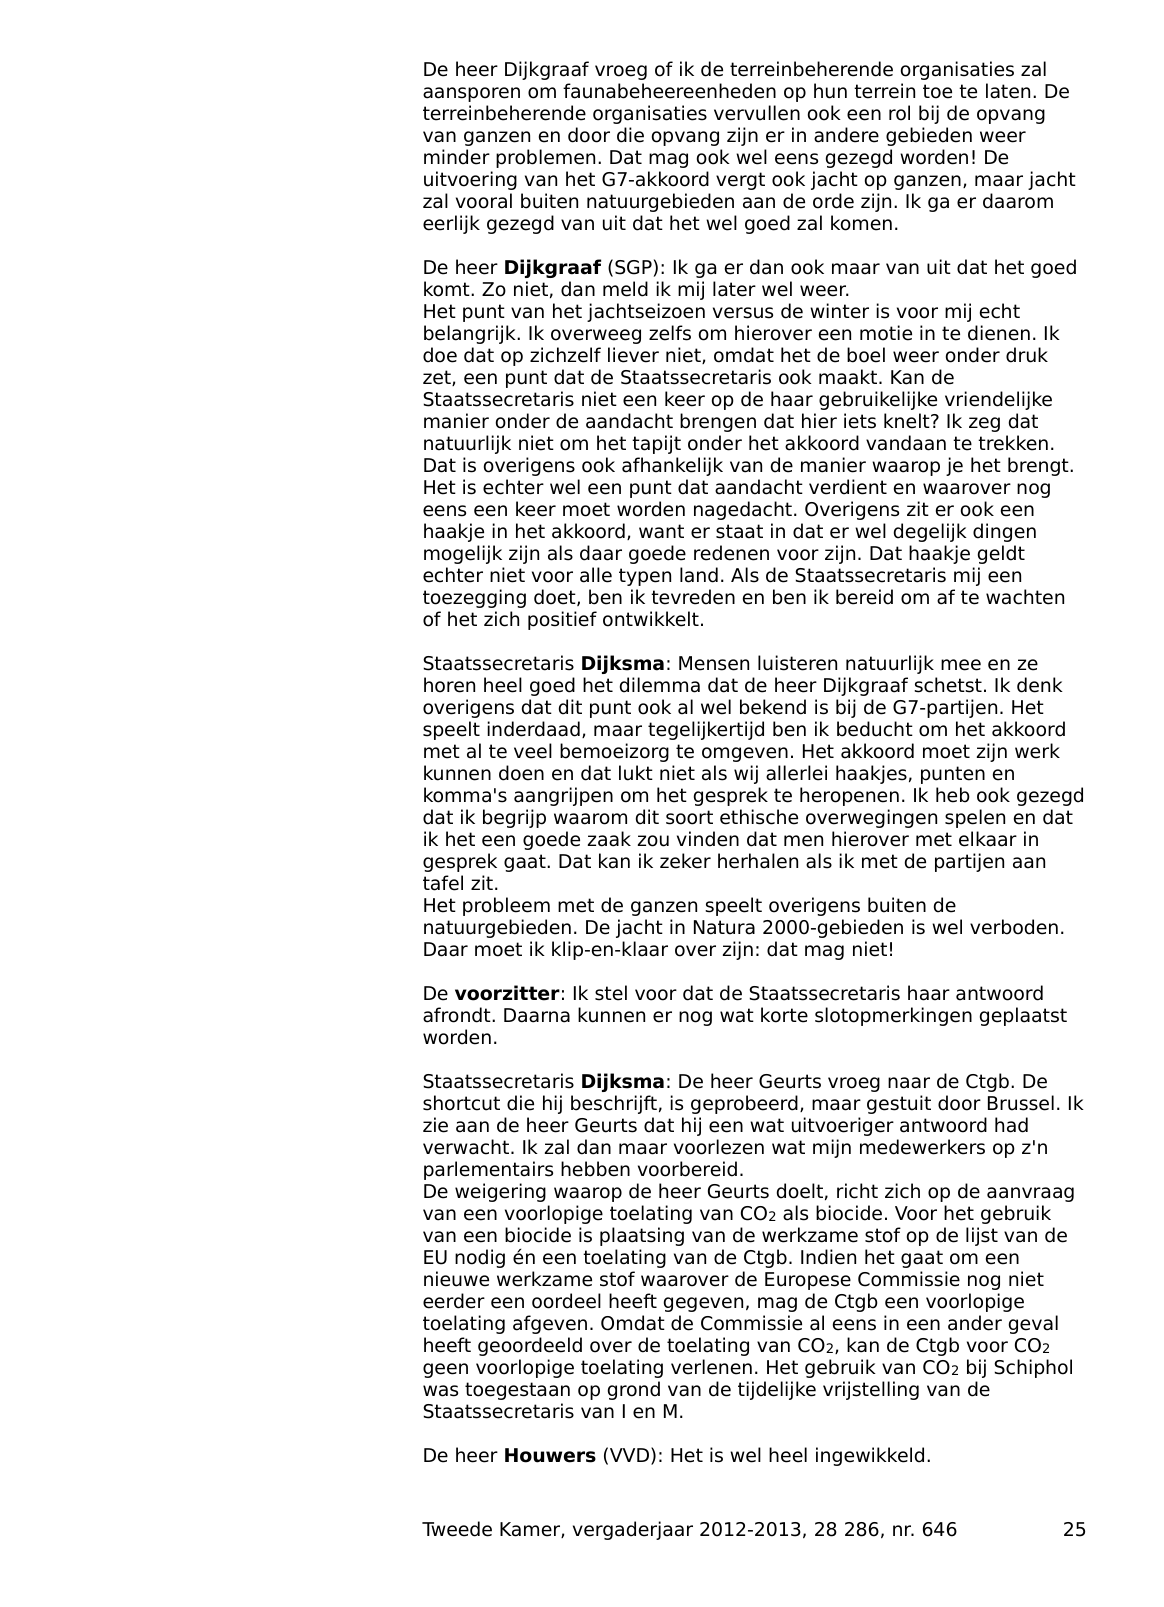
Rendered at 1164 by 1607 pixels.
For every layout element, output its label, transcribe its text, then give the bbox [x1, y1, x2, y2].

text Staatssecretaris Dijksma: De heer Geurts vroeg naar de Ctgb. De shortcut die hij beschrijft, is geprobeerd, maar gestuit door Brussel. Ik zie aan de heer Geurts dat hij een wat uitvoeriger antwoord had verwacht. Ik zal dan maar voorlezen wat mijn medewerkers op z'n parlementairs hebben voorbereid. [422, 1071, 1087, 1181]
text Staatssecretaris Dijksma: Mensen luisteren natuurlijk mee en ze horen heel goed het dilemma dat de heer Dijkgraaf schetst. Ik denk overigens dat dit punt ook al wel bekend is bij de G7-partijen. Het speelt inderdaad, maar tegelijkertijd ben ik beducht om het akkoord met al te veel bemoeizorg te omgeven. Het akkoord moet zijn werk kunnen doen en dat lukt niet als wij allerlei haakjes, punten en komma's aangrijpen om het gesprek te heropenen. Ik heb ook gezegd dat ik begrijp waarom dit soort ethische overwegingen spelen en dat ik het een goede zaak zou vinden dat men hierover met elkaar in gesprek gaat. Dat kan ik zeker herhalen als ik met de partijen aan tafel zit. [422, 653, 1087, 895]
text De heer Dijkgraaf vroeg of ik de terreinbeherende organisaties zal aansporen om faunabeheereenheden op hun terrein toe te laten. De terreinbeherende organisaties vervullen ook een rol bij de opvang van ganzen en door die opvang zijn er in andere gebieden weer minder problemen. Dat mag ook wel eens gezegd worden! De uitvoering van het G7-akkoord vergt ook jacht op ganzen, maar jacht zal vooral buiten natuurgebieden aan de orde zijn. Ik ga er daarom eerlijk gezegd van uit dat het wel goed zal komen. [422, 59, 1087, 235]
text De voorzitter: Ik stel voor dat de Staatssecretaris haar antwoord afrondt. Daarna kunnen er nog wat korte slotopmerkingen geplaatst worden. [422, 983, 1087, 1049]
text Het punt van het jachtseizoen versus de winter is voor mij echt belangrijk. Ik overweeg zelfs om hierover een motie in te dienen. Ik doe dat op zichzelf liever niet, omdat het de boel weer onder druk zet, een punt dat de Staatssecretaris ook maakt. Kan de Staatssecretaris niet een keer op de haar gebruikelijke vriendelijke manier onder de aandacht brengen dat hier iets knelt? Ik zeg dat natuurlijk niet om het tapijt onder het akkoord vandaan te trekken. Dat is overigens ook afhankelijk van de manier waarop je het brengt. Het is echter wel een punt dat aandacht verdient en waarover nog eens een keer moet worden nagedacht. Overigens zit er ook een haakje in het akkoord, want er staat in dat er wel degelijk dingen mogelijk zijn als daar goede redenen voor zijn. Dat haakje geldt echter niet voor alle typen land. Als de Staatssecretaris mij een toezegging doet, ben ik tevreden en ben ik bereid om af te wachten of het zich positief ontwikkelt. [422, 301, 1087, 631]
text De weigering waarop de heer Geurts doelt, richt zich op de aanvraag van een voorlopige toelating van CO2 als biocide. Voor het gebruik van een biocide is plaatsing van de werkzame stof op de lijst van de EU nodig én een toelating van de Ctgb. Indien het gaat om een nieuwe werkzame stof waarover de Europese Commissie nog niet eerder een oordeel heeft gegeven, mag de Ctgb een voorlopige toelating afgeven. Omdat de Commissie al eens in een ander geval heeft geoordeeld over de toelating van CO2, kan de Ctgb voor CO2 geen voorlopige toelating verlenen. Het gebruik van CO2 bij Schiphol was toegestaan op grond van de tijdelijke vrijstelling van de Staatssecretaris van I en M. [422, 1181, 1087, 1423]
text De heer Dijkgraaf (SGP): Ik ga er dan ook maar van uit dat het goed komt. Zo niet, dan meld ik mij later wel weer. [422, 257, 1087, 301]
text De heer Houwers (VVD): Het is wel heel ingewikkeld. [422, 1445, 1087, 1467]
text Het probleem met de ganzen speelt overigens buiten de natuurgebieden. De jacht in Natura 2000-gebieden is wel verboden. Daar moet ik klip-en-klaar over zijn: dat mag niet! [422, 895, 1087, 961]
